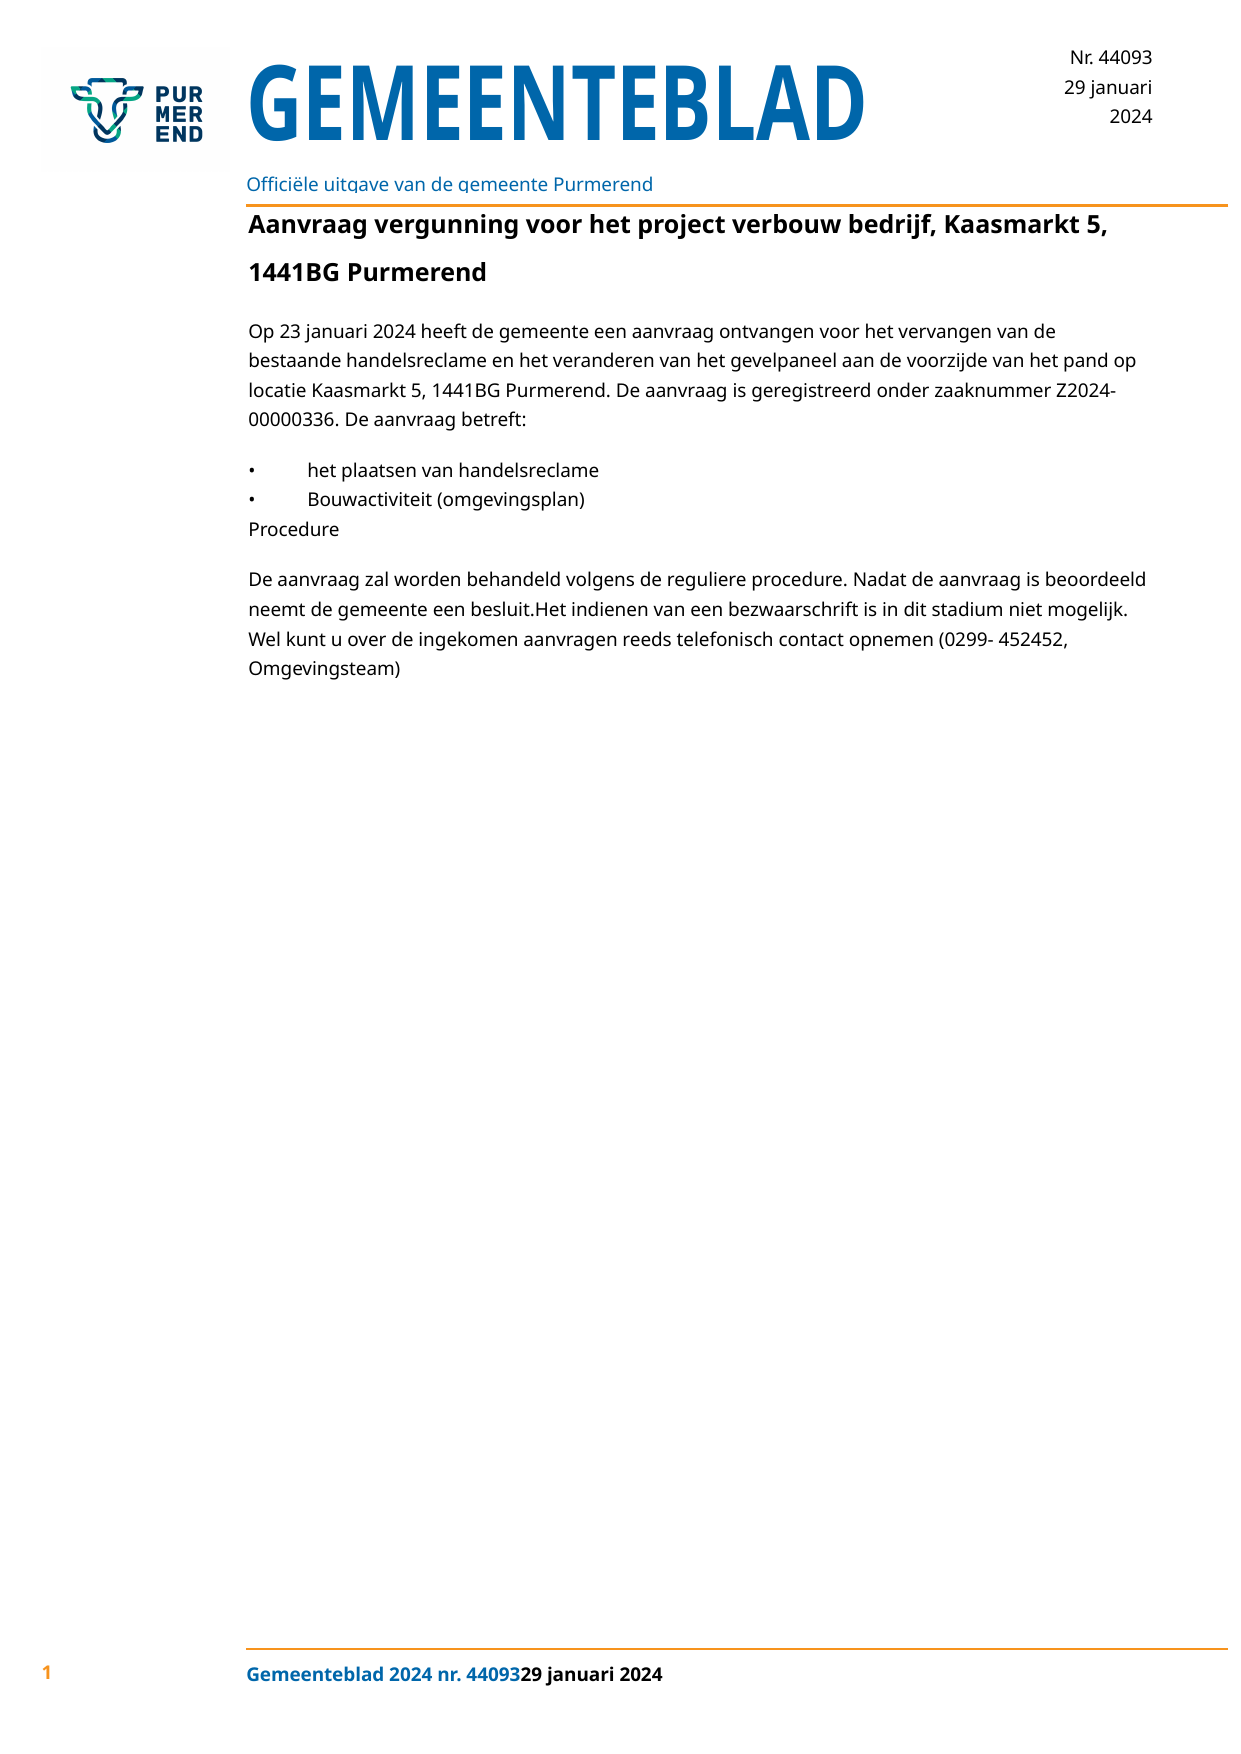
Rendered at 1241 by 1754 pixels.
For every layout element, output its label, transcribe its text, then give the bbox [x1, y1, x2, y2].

text Procedure [248, 516, 1152, 542]
text Aanvraag vergunning voor het project verbouw bedrijf, Kaasmarkt 5, 1441BG Purmerend [248, 207, 1152, 288]
text Op 23 januari 2024 heeft de gemeente een aanvraag ontvangen voor het vervangen van de bestaande handelsreclame en het veranderen van het gevelpaneel aan de voorzijde van het pand op locatie Kaasmarkt 5, 1441BG Purmerend. De aanvraag is geregistreerd onder zaaknummer Z2024-00000336. De aanvraag betreft: [248, 318, 1152, 432]
picture [41, 47, 231, 172]
text De aanvraag zal worden behandeld volgens de reguliere procedure. Nadat de aanvraag is beoordeeld neemt de gemeente een besluit.Het indienen van een bezwaarschrift is in dit stadium niet mogelijk. Wel kunt u over de ingekomen aanvragen reeds telefonisch contact opnemen (0299- 452452, Omgevingsteam) [248, 567, 1152, 681]
list het plaatsen van handelsreclame [248, 457, 1152, 483]
list Bouwactiviteit (omgevingsplan) [248, 487, 1152, 512]
